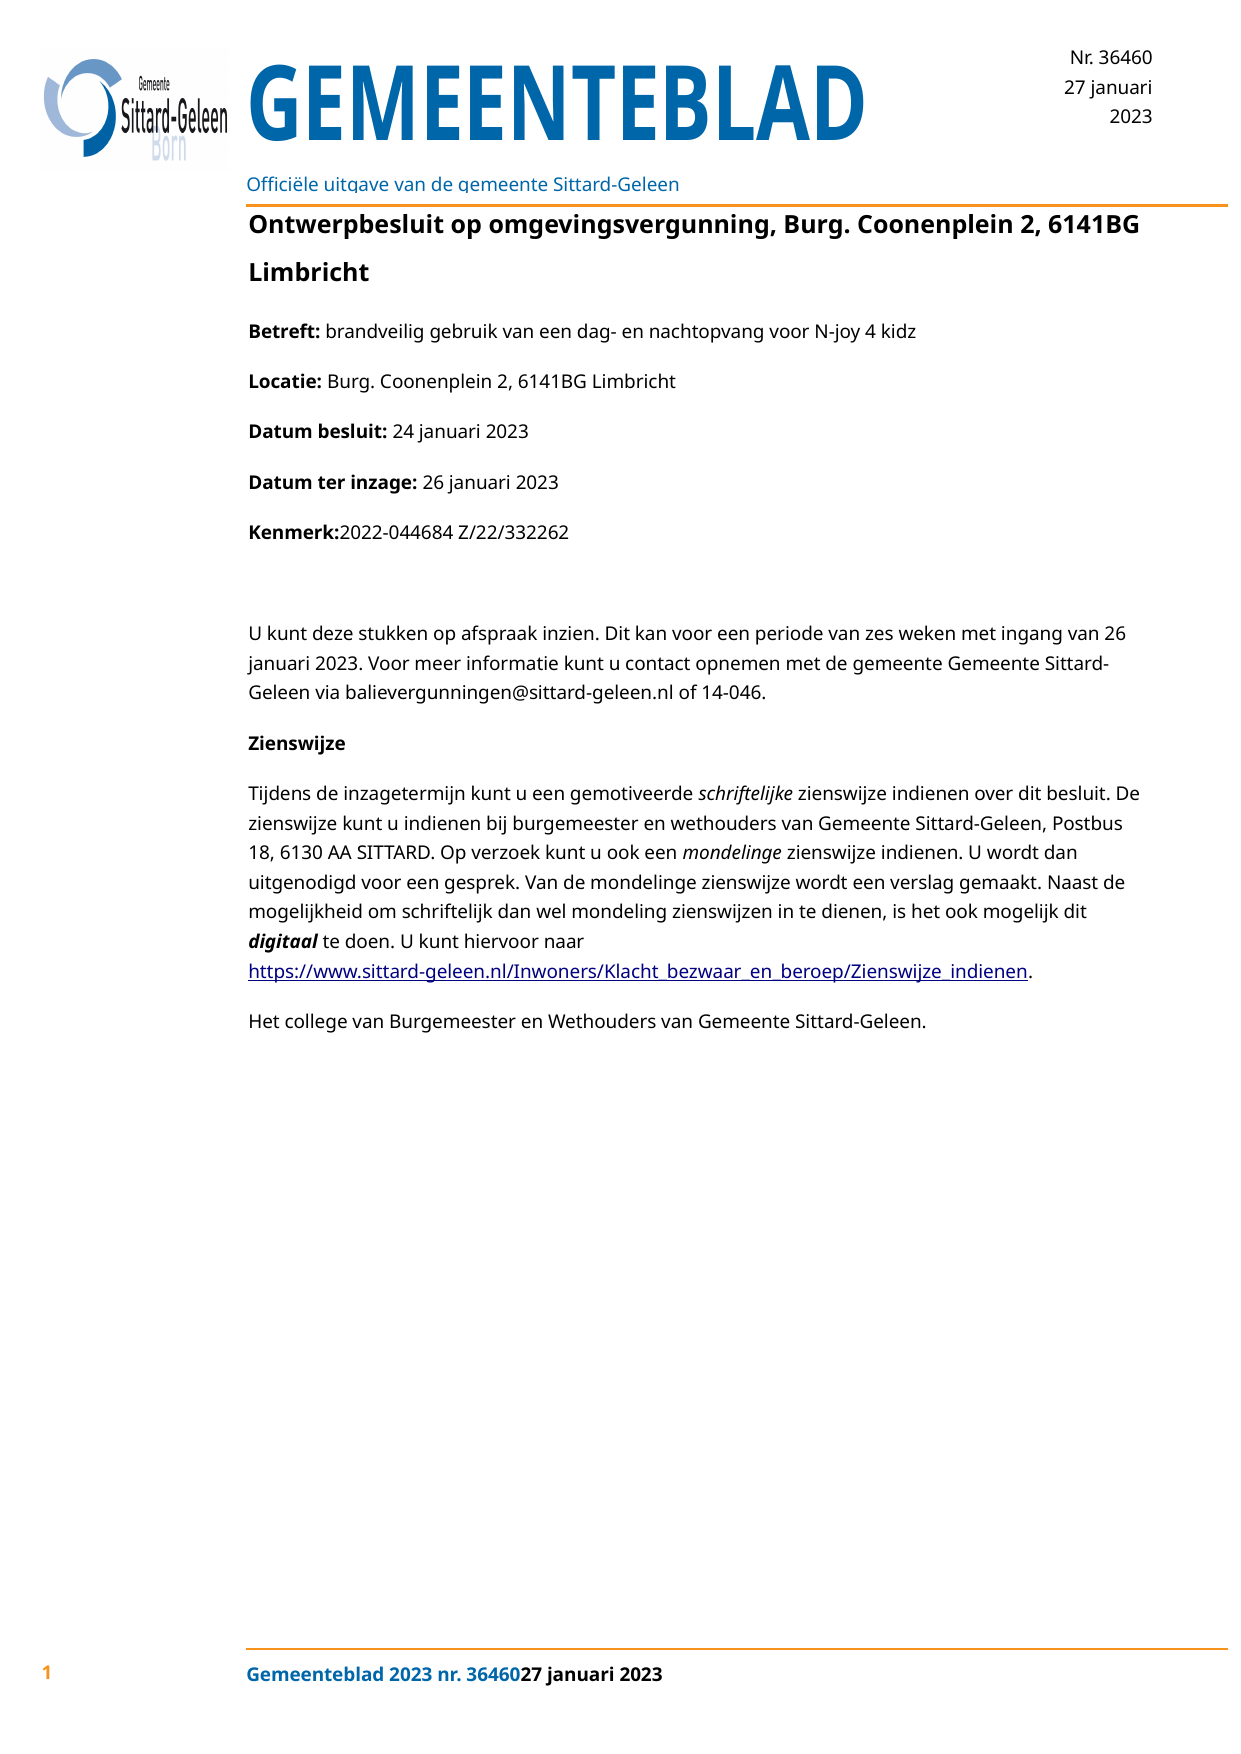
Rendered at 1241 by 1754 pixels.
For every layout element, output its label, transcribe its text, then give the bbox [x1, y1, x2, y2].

text Betreft: brandveilig gebruik van een dag- en nachtopvang voor N-joy 4 kidz [248, 318, 1152, 344]
text Zienswijze [248, 730, 1152, 756]
text Datum ter inzage: 26 januari 2023 [248, 469, 1152, 495]
picture [41, 47, 231, 172]
text Kenmerk:2022-044684 Z/22/332262 [248, 519, 1152, 545]
text U kunt deze stukken op afspraak inzien. Dit kan voor een periode van zes weken met ingang van 26 januari 2023. Voor meer informatie kunt u contact opnemen met de gemeente Gemeente Sittard-Geleen via balievergunningen@sittard-geleen.nl of 14-046. [248, 620, 1152, 705]
text Locatie: Burg. Coonenplein 2, 6141BG Limbricht [248, 368, 1152, 394]
text Het college van Burgemeester en Wethouders van Gemeente Sittard-Geleen. [248, 1008, 1152, 1034]
text Datum besluit: 24 januari 2023 [248, 419, 1152, 444]
text Ontwerpbesluit op omgevingsvergunning, Burg. Coonenplein 2, 6141BG Limbricht [248, 207, 1152, 288]
text Tijdens de inzagetermijn kunt u een gemotiveerde schriftelijke zienswijze indienen over dit besluit. De zienswijze kunt u indienen bij burgemeester en wethouders van Gemeente Sittard-Geleen, Postbus 18, 6130 AA SITTARD. Op verzoek kunt u ook een mondelinge zienswijze indienen. U wordt dan uitgenodigd voor een gesprek. Van de mondelinge zienswijze wordt een verslag gemaakt. Naast de mogelijkheid om schriftelijk dan wel mondeling zienswijzen in te dienen, is het ook mogelijk dit digitaal te doen. U kunt hiervoor naar https://www.sittard-geleen.nl/Inwoners/Klacht_bezwaar_en_beroep/Zienswijze_indienen. [248, 780, 1152, 984]
